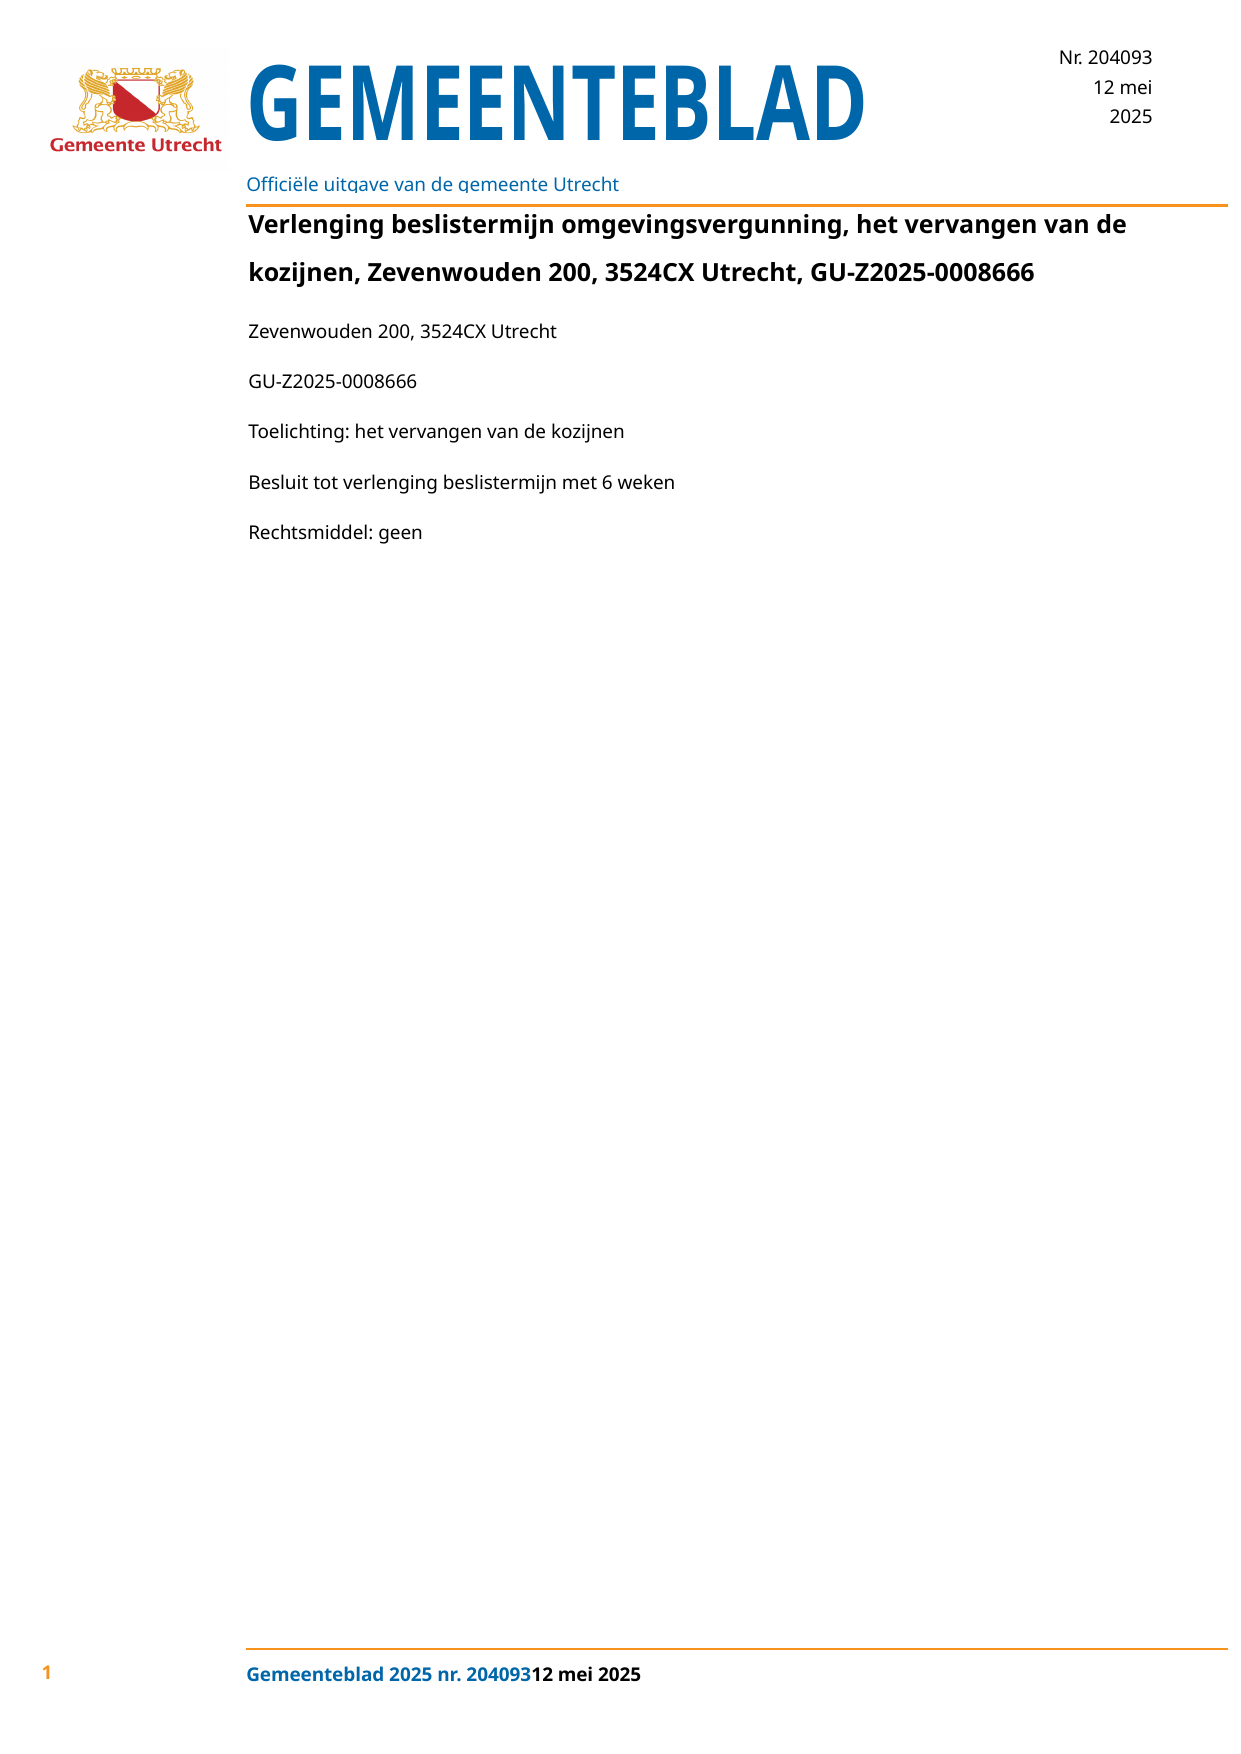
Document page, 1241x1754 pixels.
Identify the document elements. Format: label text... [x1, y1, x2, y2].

text Zevenwouden 200, 3524CX Utrecht [248, 318, 1152, 344]
text Verlenging beslistermijn omgevingsvergunning, het vervangen van de kozijnen, Zevenwouden 200, 3524CX Utrecht, GU-Z2025-0008666 [248, 207, 1152, 288]
text Toelichting: het vervangen van de kozijnen [248, 419, 1152, 444]
picture [41, 47, 231, 172]
text GU-Z2025-0008666 [248, 368, 1152, 394]
text Besluit tot verlenging beslistermijn met 6 weken [248, 469, 1152, 495]
text Rechtsmiddel: geen [248, 519, 1152, 545]
